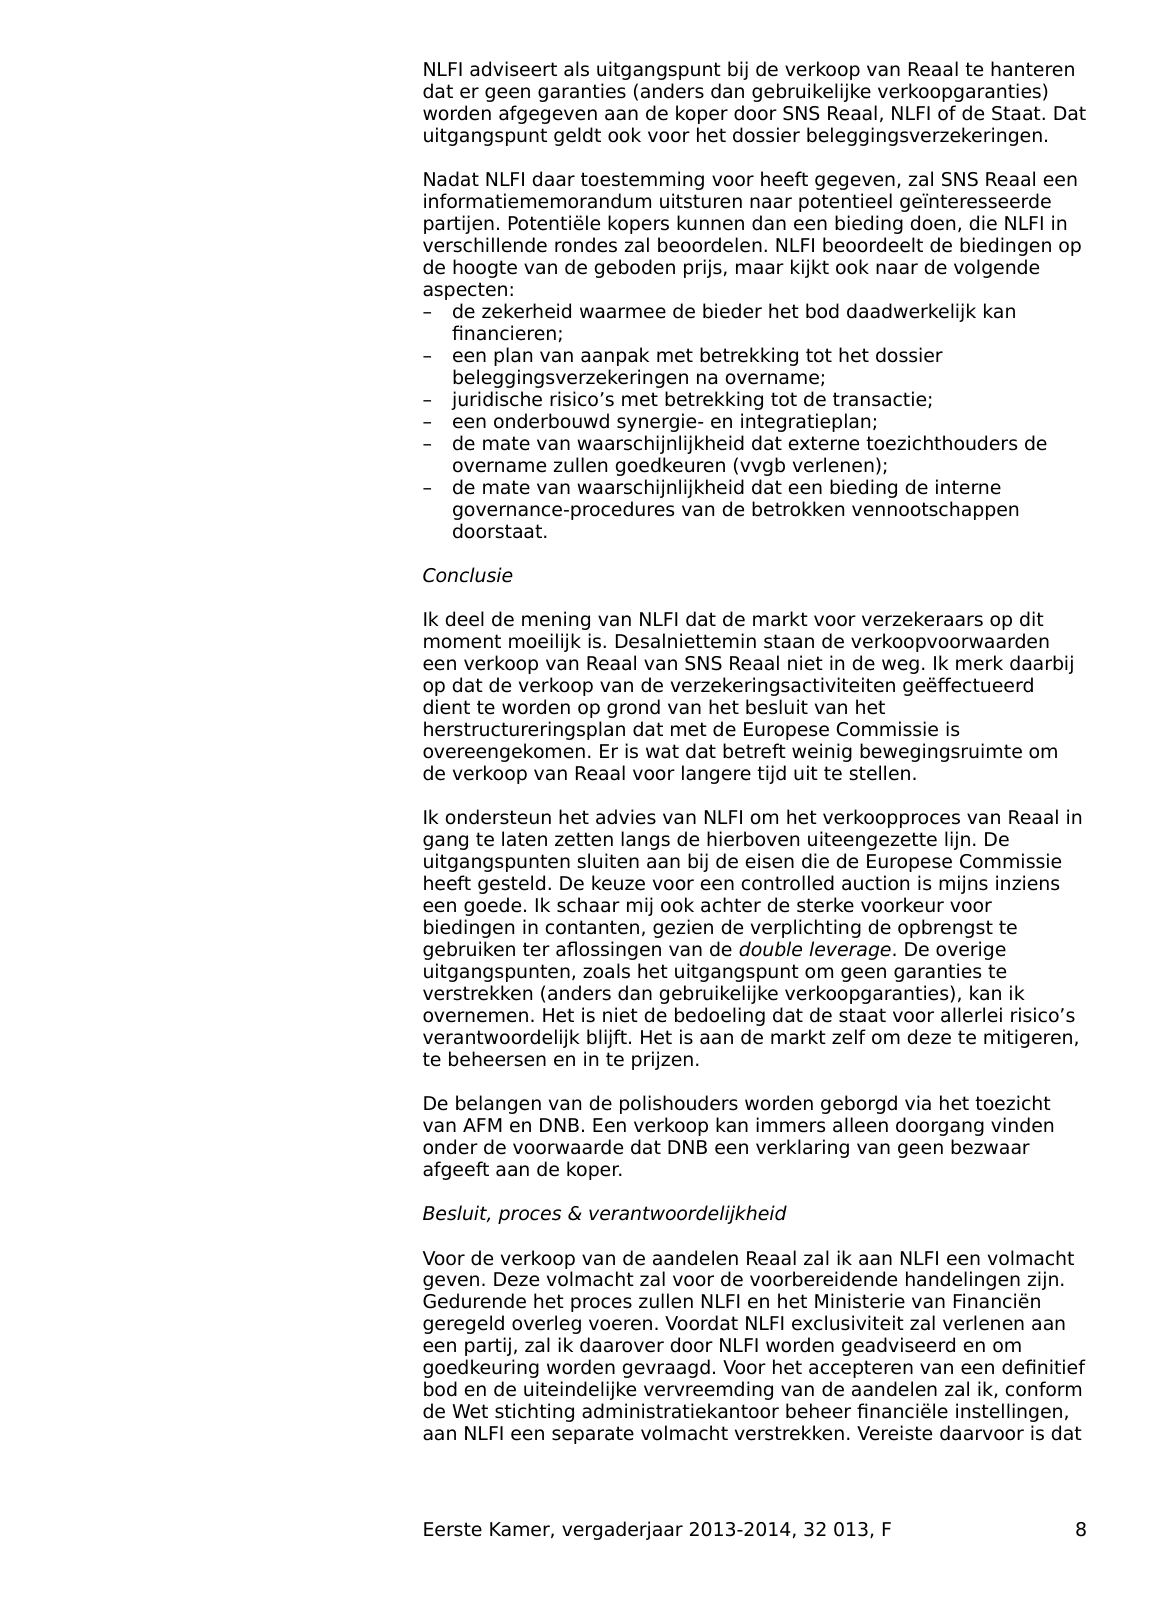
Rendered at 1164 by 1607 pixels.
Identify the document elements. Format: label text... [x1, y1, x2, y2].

text De belangen van de polishouders worden geborgd via het toezicht van AFM en DNB. Een verkoop kan immers alleen doorgang vinden onder de voorwaarde dat DNB een verklaring van geen bezwaar afgeeft aan de koper. [422, 1093, 1087, 1181]
text – de zekerheid waarmee de bieder het bod daadwerkelijk kan financieren; [422, 301, 1087, 345]
subtitle Conclusie [422, 565, 1087, 587]
text – een onderbouwd synergie- en integratieplan; [422, 411, 1087, 433]
text Ik deel de mening van NLFI dat de markt voor verzekeraars op dit moment moeilijk is. Desalniettemin staan de verkoopvoorwaarden een verkoop van Reaal van SNS Reaal niet in de weg. Ik merk daarbij op dat de verkoop van de verzekeringsactiviteiten geëffectueerd dient te worden op grond van het besluit van het herstructureringsplan dat met de Europese Commissie is overeengekomen. Er is wat dat betreft weinig bewegingsruimte om de verkoop van Reaal voor langere tijd uit te stellen. [422, 609, 1087, 785]
text NLFI adviseert als uitgangspunt bij de verkoop van Reaal te hanteren dat er geen garanties (anders dan gebruikelijke verkoopgaranties) worden afgegeven aan de koper door SNS Reaal, NLFI of de Staat. Dat uitgangspunt geldt ook voor het dossier beleggingsverzekeringen. [422, 59, 1087, 147]
text – een plan van aanpak met betrekking tot het dossier beleggingsverzekeringen na overname; [422, 345, 1087, 389]
text Ik ondersteun het advies van NLFI om het verkoopproces van Reaal in gang te laten zetten langs de hierboven uiteengezette lijn. De uitgangspunten sluiten aan bij de eisen die de Europese Commissie heeft gesteld. De keuze voor een controlled auction is mijns inziens een goede. Ik schaar mij ook achter de sterke voorkeur voor biedingen in contanten, gezien de verplichting de opbrengst te gebruiken ter aflossingen van de double leverage. De overige uitgangspunten, zoals het uitgangspunt om geen garanties te verstrekken (anders dan gebruikelijke verkoopgaranties), kan ik overnemen. Het is niet de bedoeling dat de staat voor allerlei risico’s verantwoordelijk blijft. Het is aan de markt zelf om deze te mitigeren, te beheersen en in te prijzen. [422, 807, 1087, 1071]
text – de mate van waarschijnlijkheid dat een bieding de interne governance-procedures van de betrokken vennootschappen doorstaat. [422, 477, 1087, 543]
text Nadat NLFI daar toestemming voor heeft gegeven, zal SNS Reaal een informatiememorandum uitsturen naar potentieel geïnteresseerde partijen. Potentiële kopers kunnen dan een bieding doen, die NLFI in verschillende rondes zal beoordelen. NLFI beoordeelt de biedingen op de hoogte van de geboden prijs, maar kijkt ook naar de volgende aspecten: [422, 169, 1087, 301]
text Voor de verkoop van de aandelen Reaal zal ik aan NLFI een volmacht geven. Deze volmacht zal voor de voorbereidende handelingen zijn. Gedurende het proces zullen NLFI en het Ministerie van Financiën geregeld overleg voeren. Voordat NLFI exclusiviteit zal verlenen aan een partij, zal ik daarover door NLFI worden geadviseerd en om goedkeuring worden gevraagd. Voor het accepteren van een definitief bod en de uiteindelijke vervreemding van de aandelen zal ik, conform de Wet stichting administratiekantoor beheer financiële instellingen, aan NLFI een separate volmacht verstrekken. Vereiste daarvoor is dat [422, 1247, 1087, 1445]
subtitle Besluit, proces & verantwoordelijkheid [422, 1203, 1087, 1225]
text – de mate van waarschijnlijkheid dat externe toezichthouders de overname zullen goedkeuren (vvgb verlenen); [422, 433, 1087, 477]
text – juridische risico’s met betrekking tot de transactie; [422, 389, 1087, 411]
